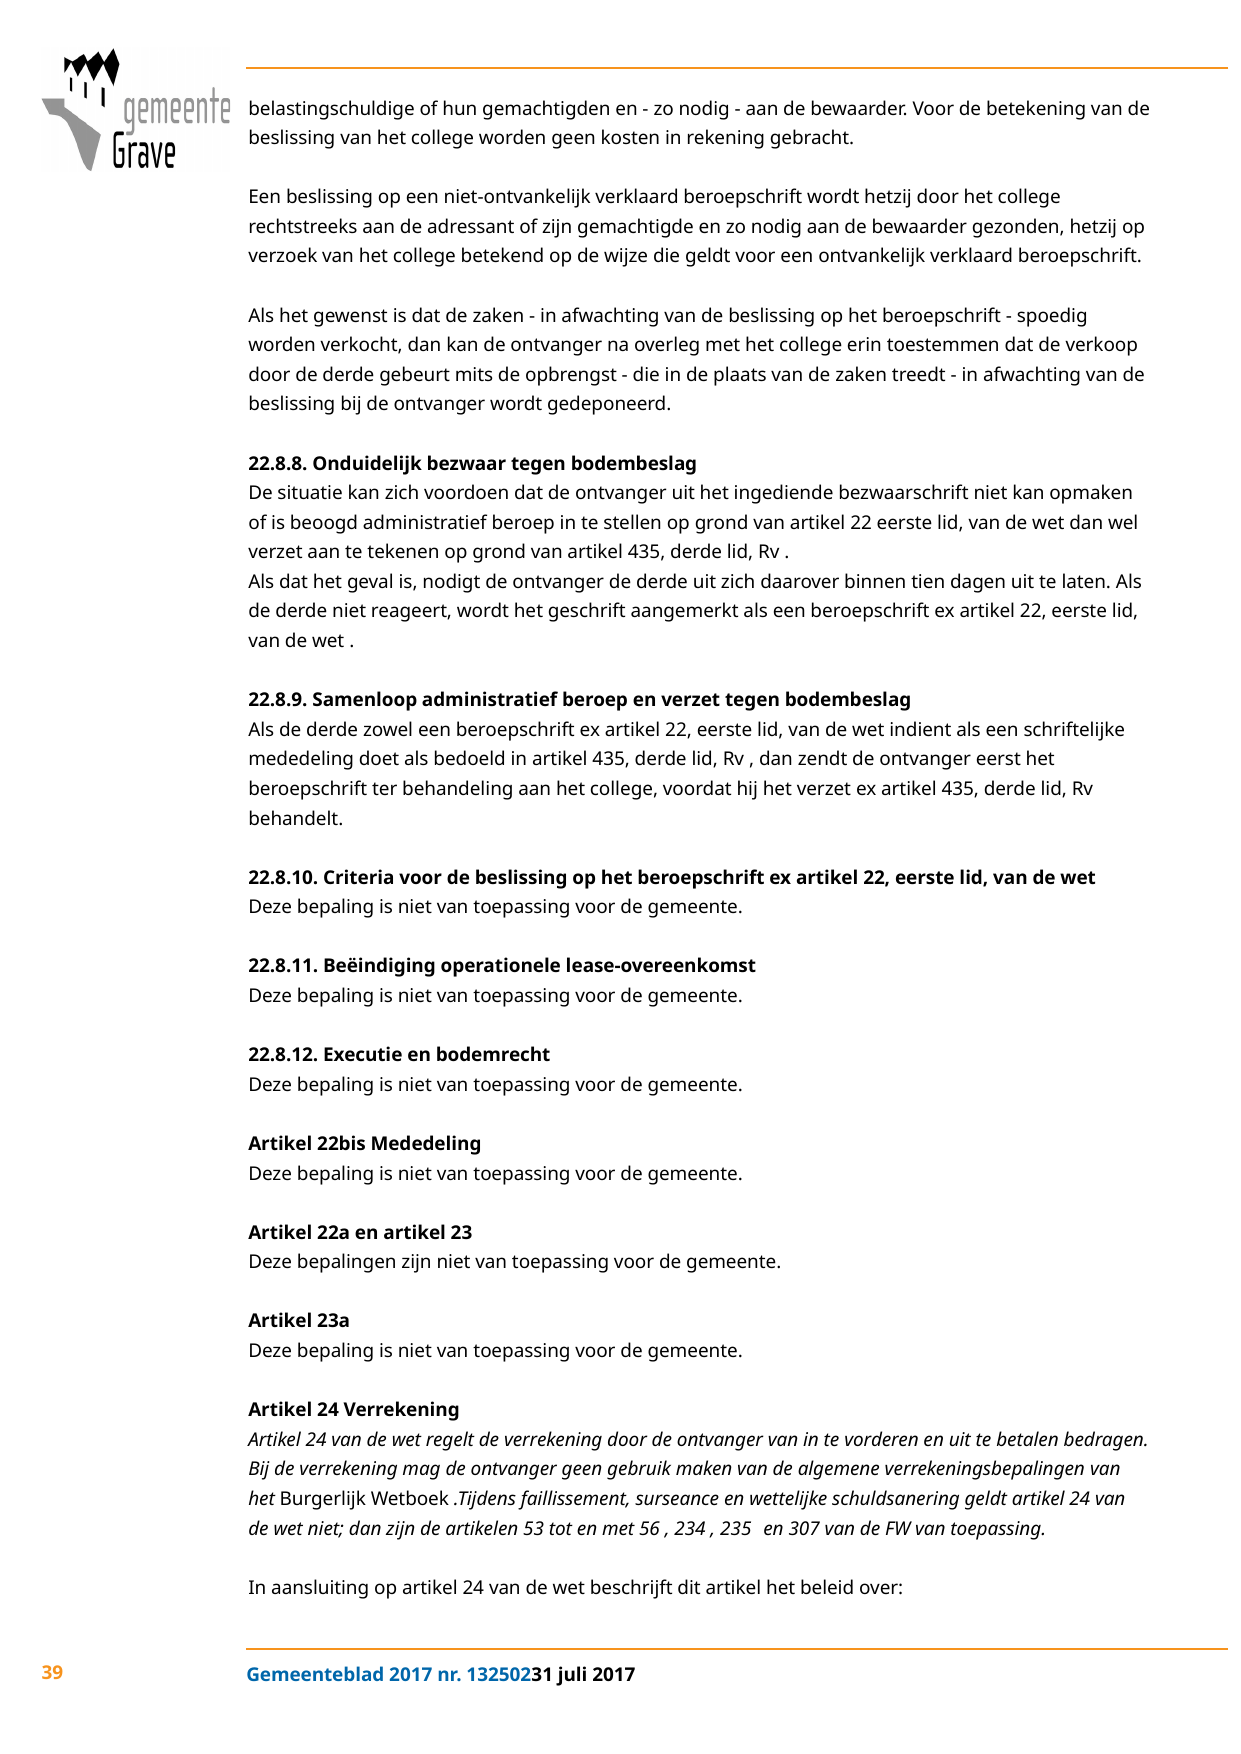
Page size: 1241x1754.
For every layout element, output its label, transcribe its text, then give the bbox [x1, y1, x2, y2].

text 22.8.9. Samenloop administratief beroep en verzet tegen bodembeslag [248, 686, 1152, 712]
text In aansluiting op artikel 24 van de wet beschrijft dit artikel het beleid over: [248, 1574, 1152, 1600]
text Deze bepaling is niet van toepassing voor de gemeente. [248, 893, 1152, 919]
text Deze bepaling is niet van toepassing voor de gemeente. [248, 982, 1152, 1008]
text Artikel 22a en artikel 23 [248, 1219, 1152, 1245]
text De situatie kan zich voordoen dat de ontvanger uit het ingediende bezwaarschrift niet kan opmaken of is beoogd administratief beroep in te stellen op grond van artikel 22 eerste lid, van de wet dan wel verzet aan te tekenen op grond van artikel 435, derde lid, Rv . [248, 479, 1152, 564]
text Deze bepaling is niet van toepassing voor de gemeente. [248, 1337, 1152, 1363]
text 22.8.10. Criteria voor de beslissing op het beroepschrift ex artikel 22, eerste lid, van de wet [248, 864, 1152, 890]
text Artikel 23a [248, 1308, 1152, 1333]
text Deze bepaling is niet van toepassing voor de gemeente. [248, 1160, 1152, 1186]
text Als de derde zowel een beroepschrift ex artikel 22, eerste lid, van de wet indient als een schriftelijke mededeling doet als bedoeld in artikel 435, derde lid, Rv , dan zendt de ontvanger eerst het beroepschrift ter behandeling aan het college, voordat hij het verzet ex artikel 435, derde lid, Rv behandelt. [248, 716, 1152, 831]
text 22.8.8. Onduidelijk bezwaar tegen bodembeslag [248, 450, 1152, 476]
text Als het gewenst is dat de zaken - in afwachting van de beslissing op het beroepschrift - spoedig worden verkocht, dan kan de ontvanger na overleg met het college erin toestemmen dat de verkoop door de derde gebeurt mits de opbrengst - die in de plaats van de zaken treedt - in afwachting van de beslissing bij de ontvanger wordt gedeponeerd. [248, 302, 1152, 416]
text Artikel 22bis Mededeling [248, 1130, 1152, 1156]
text Een beslissing op een niet-ontvankelijk verklaard beroepschrift wordt hetzij door het college rechtstreeks aan de adressant of zijn gemachtigde en zo nodig aan de bewaarder gezonden, hetzij op verzoek van het college betekend op de wijze die geldt voor een ontvankelijk verklaard beroepschrift. [248, 183, 1152, 268]
text Deze bepalingen zijn niet van toepassing voor de gemeente. [248, 1248, 1152, 1274]
text 22.8.12. Executie en bodemrecht [248, 1041, 1152, 1067]
text Deze bepaling is niet van toepassing voor de gemeente. [248, 1071, 1152, 1097]
picture [41, 47, 231, 172]
text belastingschuldige of hun gemachtigden en - zo nodig - aan de bewaarder. Voor de betekening van de beslissing van het college worden geen kosten in rekening gebracht. [248, 95, 1152, 150]
text Als dat het geval is, nodigt de ontvanger de derde uit zich daarover binnen tien dagen uit te laten. Als de derde niet reageert, wordt het geschrift aangemerkt als een beroepschrift ex artikel 22, eerste lid, van de wet . [248, 568, 1152, 653]
text Artikel 24 van de wet regelt de verrekening door de ontvanger van in te vorderen en uit te betalen bedragen. Bij de verrekening mag de ontvanger geen gebruik maken van de algemene verrekeningsbepalingen van het Burgerlijk Wetboek .Tijdens faillissement, surseance en wettelijke schuldsanering geldt artikel 24 van de wet niet; dan zijn de artikelen 53 tot en met 56 , 234 , 235 en 307 van de FW van toepassing. [248, 1426, 1152, 1541]
text 22.8.11. Beëindiging operationele lease-overeenkomst [248, 953, 1152, 978]
text Artikel 24 Verrekening [248, 1396, 1152, 1422]
